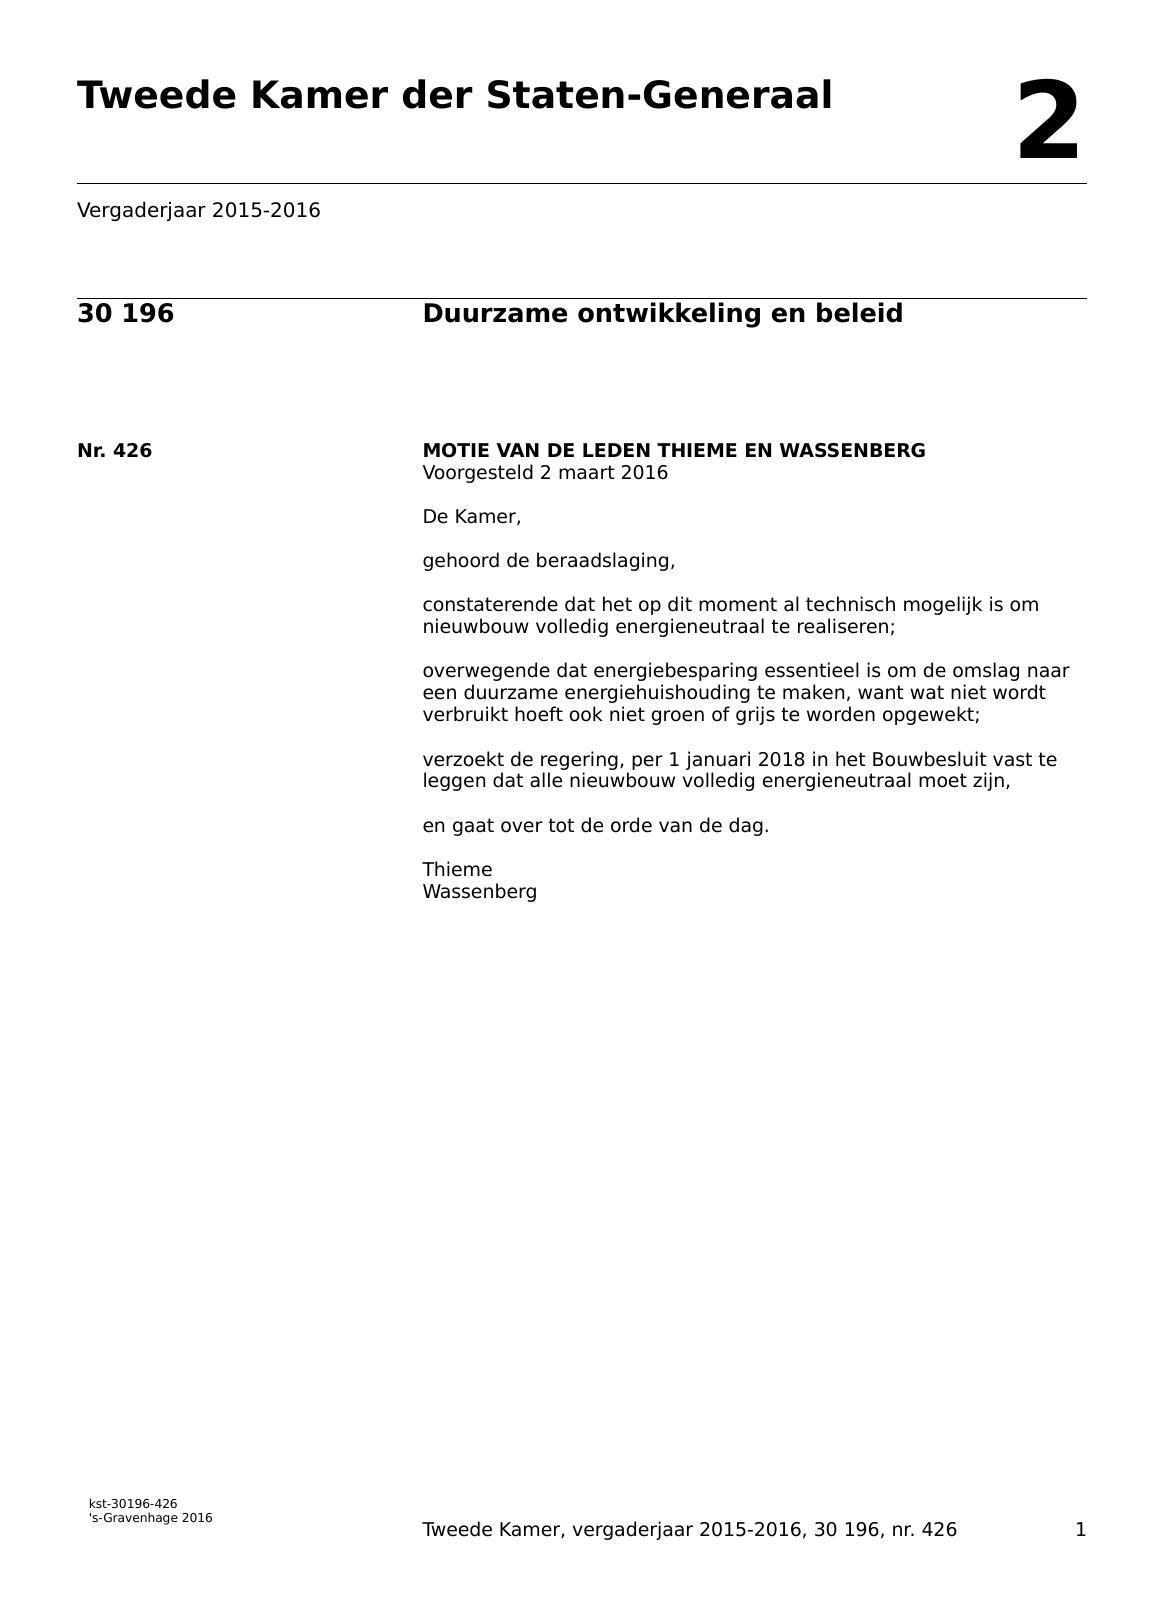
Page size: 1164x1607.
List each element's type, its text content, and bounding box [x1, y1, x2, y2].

text overwegende dat energiebesparing essentieel is om de omslag naar een duurzame energiehuishouding te maken, want wat niet wordt verbruikt hoeft ook niet groen of grijs te worden opgewekt; [422, 660, 1087, 726]
text verzoekt de regering, per 1 januari 2018 in het Bouwbesluit vast te leggen dat alle nieuwbouw volledig energieneutraal moet zijn, [422, 748, 1087, 792]
text 's-Gravenhage 2016 [88, 1511, 323, 1525]
table_cell Vergaderjaar 2015-2016 [77, 184, 1087, 298]
table_header 2 [886, 59, 1087, 183]
text constaterende dat het op dit moment al technisch mogelijk is om nieuwbouw volledig energieneutraal te realiseren; [422, 594, 1087, 638]
text gehoord de beraadslaging, [422, 550, 1087, 572]
subtitle Nr. 426 MOTIE VAN DE LEDEN THIEME EN WASSENBERG [77, 440, 1087, 462]
text Voorgesteld 2 maart 2016 [422, 462, 1087, 484]
text Thieme [422, 859, 1087, 881]
subtitle 30 196 Duurzame ontwikkeling en beleid [77, 299, 1087, 329]
text De Kamer, [422, 506, 1087, 528]
text Wassenberg [422, 881, 1087, 903]
text en gaat over tot de orde van de dag. [422, 814, 1087, 837]
table_header Tweede Kamer der Staten-Generaal [77, 59, 886, 183]
text kst-30196-426 [88, 1497, 323, 1511]
